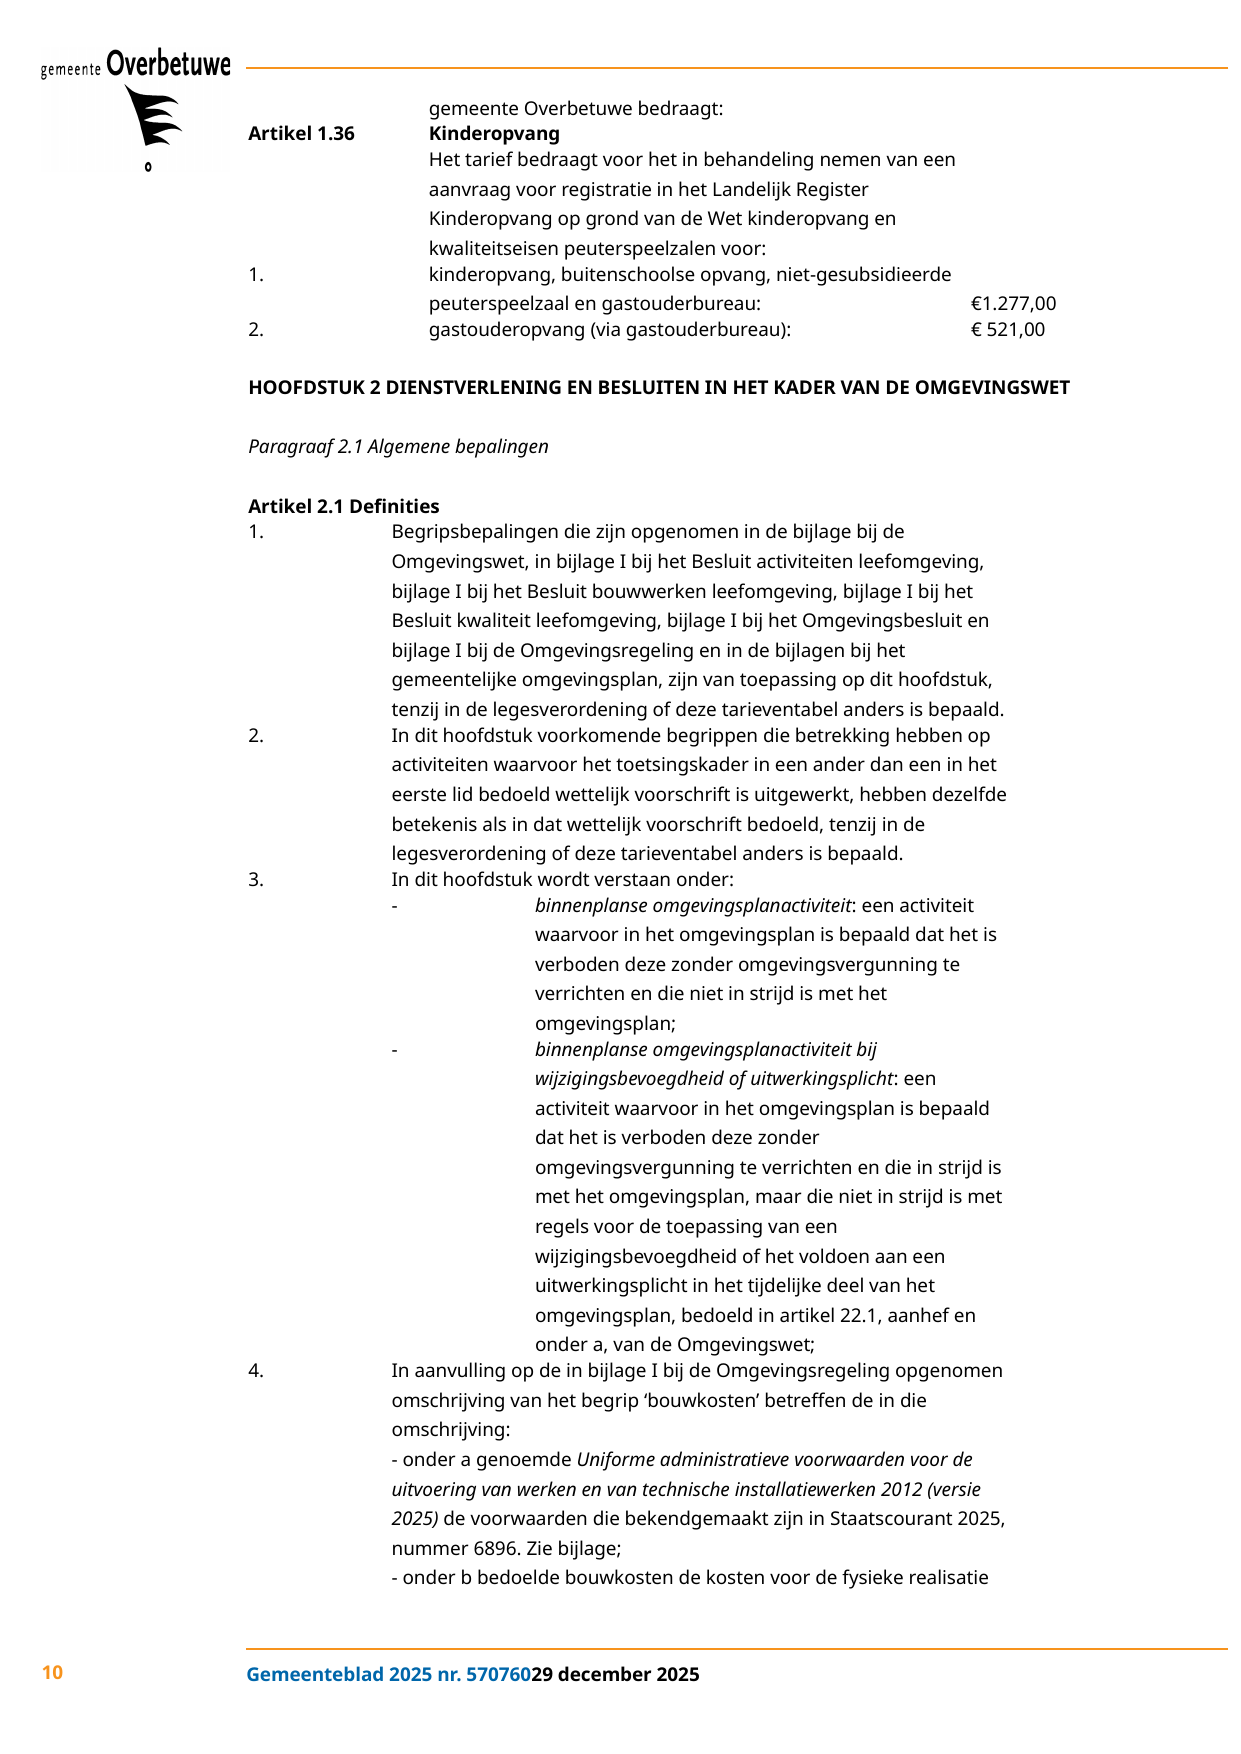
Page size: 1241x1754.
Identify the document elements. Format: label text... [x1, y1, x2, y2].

table_cell - [391, 1036, 535, 1357]
table_cell [1008, 722, 1152, 866]
table_cell [248, 95, 429, 121]
table_cell In dit hoofdstuk wordt verstaan onder: [391, 866, 1008, 892]
table_cell Artikel 1.36 [248, 121, 429, 146]
table_cell gastouderopvang (via gastouderbureau): [429, 316, 971, 342]
text Paragraaf 2.1 Algemene bepalingen [248, 434, 1152, 459]
table_cell In aanvulling op de in bijlage I bij de Omgevingsregeling opgenomen omschrijving van het begrip ‘bouwkosten’ betreffen de in die omschrijving: - onder a genoemde Uniforme administratieve voorwaarden voor de uitvoering van werken en van technische installatiewerken 2012 (versie 2025) de voorwaarden die bekendgemaakt zijn in Staatscourant 2025, nummer 6896. Zie bijlage; - onder b bedoelde bouwkosten de kosten voor de fysieke realisatie [391, 1358, 1008, 1590]
table_cell [248, 146, 429, 261]
table_cell 1. [248, 261, 429, 316]
table_cell binnenplanse omgevingsplanactiviteit: een activiteit waarvoor in het omgevingsplan is bepaald dat het is verboden deze zonder omgevingsvergunning te verrichten en die niet in strijd is met het omgevingsplan; [535, 892, 1008, 1036]
table_cell In dit hoofdstuk voorkomende begrippen die betrekking hebben op activiteiten waarvoor het toetsingskader in een ander dan een in het eerste lid bedoeld wettelijk voorschrift is uitgewerkt, hebben dezelfde betekenis als in dat wettelijk voorschrift bedoeld, tenzij in de legesverordening of deze tarieventabel anders is bepaald. [391, 722, 1008, 866]
table_cell [1008, 519, 1152, 722]
table_cell €1.277,00 [971, 261, 1152, 316]
table_cell 1. [248, 519, 391, 722]
table_cell [1008, 1358, 1152, 1590]
table_cell gemeente Overbetuwe bedraagt: [429, 95, 971, 121]
table_cell - [391, 892, 535, 1036]
table_cell Het tarief bedraagt voor het in behandeling nemen van een aanvraag voor registratie in het Landelijk Register Kinderopvang op grond van de Wet kinderopvang en kwaliteitseisen peuterspeelzalen voor: [429, 146, 971, 261]
table_cell [971, 121, 1152, 146]
table_cell [971, 95, 1152, 121]
table_cell 3. [248, 866, 391, 892]
table_cell kinderopvang, buitenschoolse opvang, niet-gesubsidieerde peuterspeelzaal en gastouderbureau: [429, 261, 971, 316]
table_cell [248, 892, 391, 1036]
picture [41, 47, 231, 172]
table_cell 2. [248, 722, 391, 866]
table_cell [971, 146, 1152, 261]
table_cell Begripsbepalingen die zijn opgenomen in de bijlage bij de Omgevingswet, in bijlage I bij het Besluit activiteiten leefomgeving, bijlage I bij het Besluit bouwwerken leefomgeving, bijlage I bij het Besluit kwaliteit leefomgeving, bijlage I bij het Omgevingsbesluit en bijlage I bij de Omgevingsregeling en in de bijlagen bij het gemeentelijke omgevingsplan, zijn van toepassing op dit hoofdstuk, tenzij in de legesverordening of deze tarieventabel anders is bepaald. [391, 519, 1008, 722]
table_header Artikel 2.1 Definities [248, 493, 1008, 519]
text HOOFDSTUK 2 DIENSTVERLENING EN BESLUITEN IN HET KADER VAN DE OMGEVINGSWET [248, 374, 1152, 400]
table_cell [1008, 1036, 1152, 1357]
table_cell Kinderopvang [429, 121, 971, 146]
table_cell [1008, 892, 1152, 1036]
table_cell € 521,00 [971, 316, 1152, 342]
table_cell binnenplanse omgevingsplanactiviteit bij wijzigingsbevoegdheid of uitwerkingsplicht: een activiteit waarvoor in het omgevingsplan is bepaald dat het is verboden deze zonder omgevingsvergunning te verrichten en die in strijd is met het omgevingsplan, maar die niet in strijd is met regels voor de toepassing van een wijzigingsbevoegdheid of het voldoen aan een uitwerkingsplicht in het tijdelijke deel van het omgevingsplan, bedoeld in artikel 22.1, aanhef en onder a, van de Omgevingswet; [535, 1036, 1008, 1357]
table_header [1008, 493, 1152, 519]
table_cell 4. [248, 1358, 391, 1590]
table_cell 2. [248, 316, 429, 342]
table_cell [248, 1036, 391, 1357]
table_cell [1008, 866, 1152, 892]
